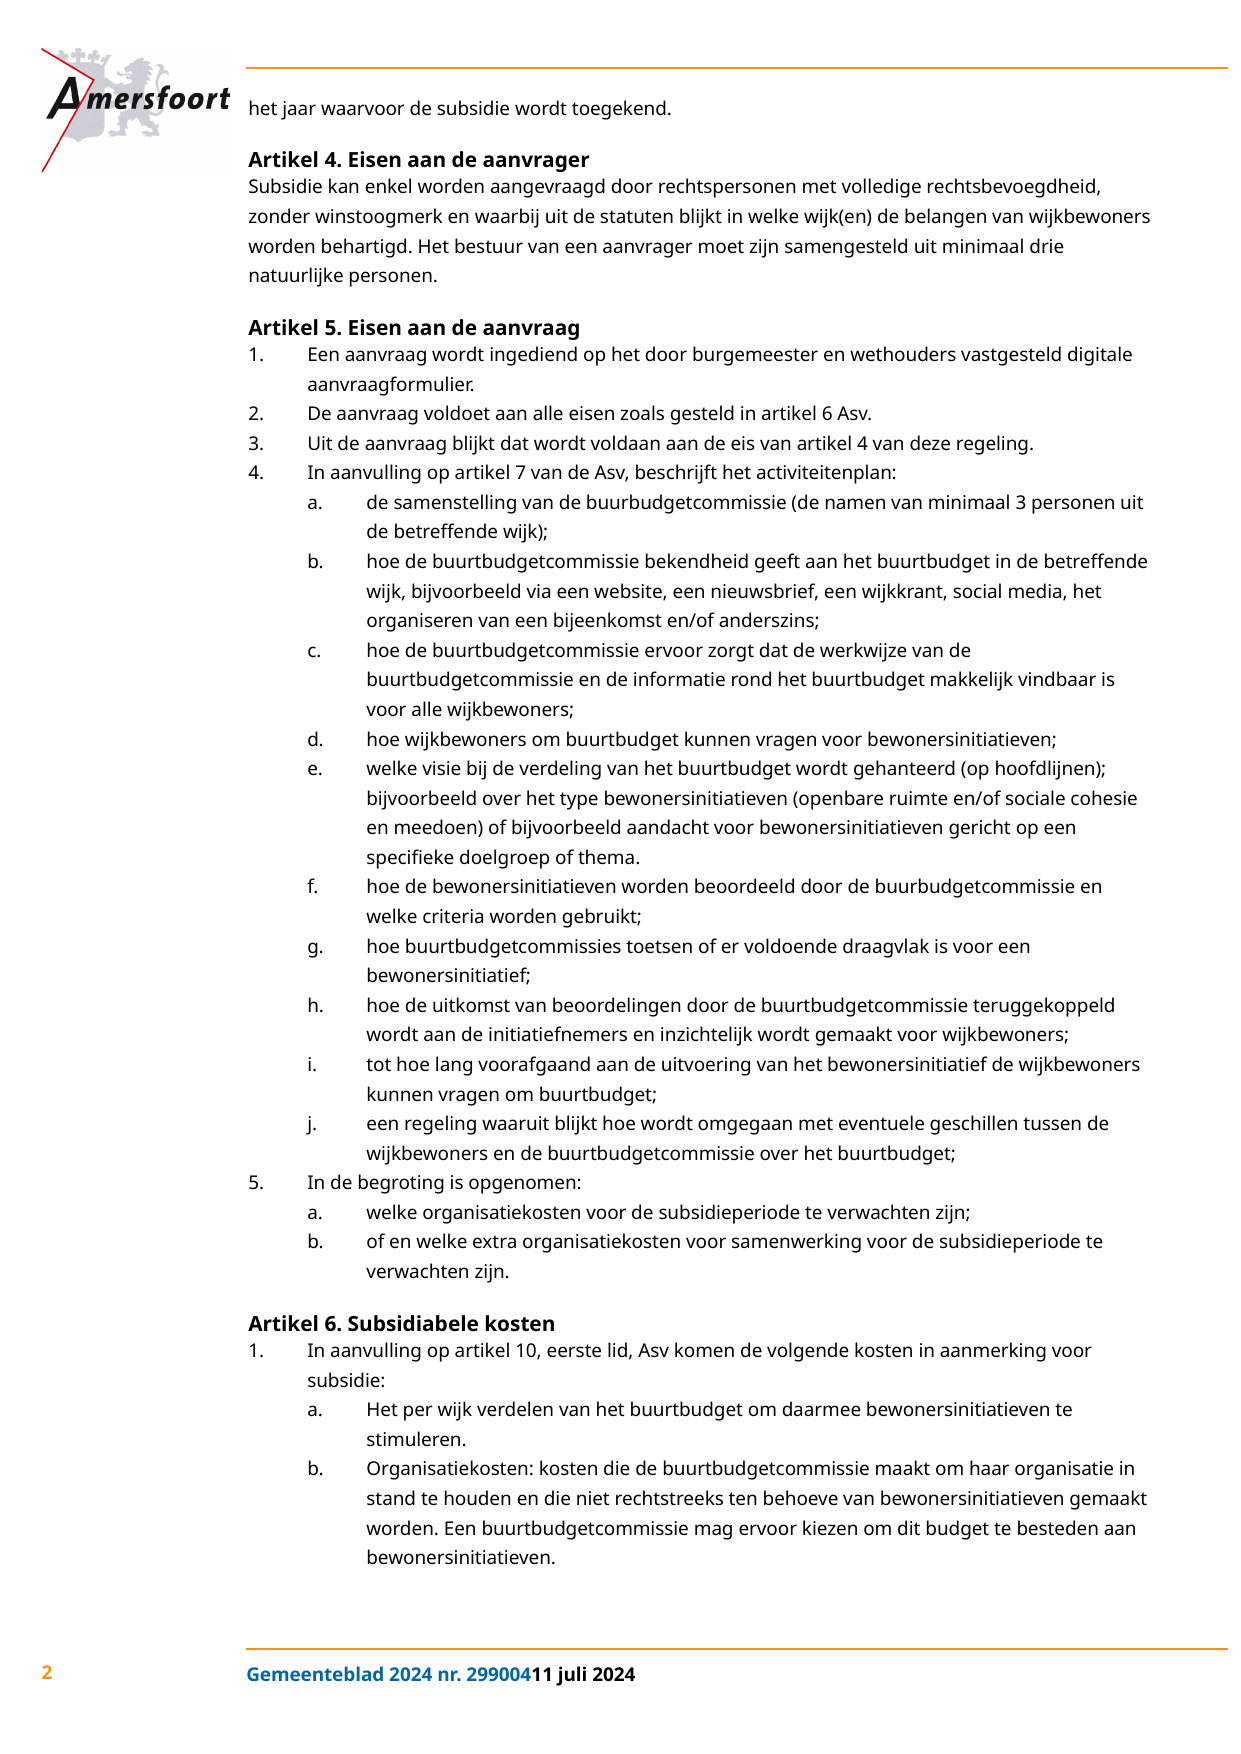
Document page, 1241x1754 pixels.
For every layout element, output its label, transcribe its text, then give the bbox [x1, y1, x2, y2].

picture [41, 47, 231, 172]
list hoe de buurtbudgetcommissie bekendheid geeft aan het buurtbudget in de betreffende wijk, bijvoorbeeld via een website, een nieuwsbrief, een wijkkrant, social media, het organiseren van een bijeenkomst en/of anderszins; [307, 548, 1152, 633]
list In aanvulling op artikel 7 van de Asv, beschrijft het activiteitenplan: [248, 459, 1152, 485]
list een regeling waaruit blijkt hoe wordt omgegaan met eventuele geschillen tussen de wijkbewoners en de buurtbudgetcommissie over het buurtbudget; [307, 1110, 1152, 1166]
list In de begroting is opgenomen: [248, 1169, 1152, 1195]
list hoe de uitkomst van beoordelingen door de buurtbudgetcommissie teruggekoppeld wordt aan de initiatiefnemers en inzichtelijk wordt gemaakt voor wijkbewoners; [307, 992, 1152, 1047]
list hoe buurtbudgetcommissies toetsen of er voldoende draagvlak is voor een bewonersinitiatief; [307, 933, 1152, 988]
list hoe wijkbewoners om buurtbudget kunnen vragen voor bewonersinitiatieven; [307, 726, 1152, 752]
list De aanvraag voldoet aan alle eisen zoals gesteld in artikel 6 Asv. [248, 400, 1152, 426]
text Artikel 5. Eisen aan de aanvraag [248, 313, 1152, 341]
text Subsidie kan enkel worden aangevraagd door rechtspersonen met volledige rechtsbevoegdheid, zonder winstoogmerk en waarbij uit de statuten blijkt in welke wijk(en) de belangen van wijkbewoners worden behartigd. Het bestuur van een aanvrager moet zijn samengesteld uit minimaal drie natuurlijke personen. [248, 174, 1152, 288]
list hoe de bewonersinitiatieven worden beoordeeld door de buurbudgetcommissie en welke criteria worden gebruikt; [307, 874, 1152, 929]
list Uit de aanvraag blijkt dat wordt voldaan aan de eis van artikel 4 van deze regeling. [248, 430, 1152, 456]
list de samenstelling van de buurbudgetcommissie (de namen van minimaal 3 personen uit de betreffende wijk); [307, 489, 1152, 544]
text Artikel 4. Eisen aan de aanvrager [248, 145, 1152, 174]
list tot hoe lang voorafgaand aan de uitvoering van het bewonersinitiatief de wijkbewoners kunnen vragen om buurtbudget; [307, 1051, 1152, 1107]
list Een aanvraag wordt ingediend op het door burgemeester en wethouders vastgesteld digitale aanvraagformulier. [248, 341, 1152, 397]
list Organisatiekosten: kosten die de buurtbudgetcommissie maakt om haar organisatie in stand te houden en die niet rechtstreeks ten behoeve van bewonersinitiatieven gemaakt worden. Een buurtbudgetcommissie mag ervoor kiezen om dit budget te besteden aan bewonersinitiatieven. [307, 1456, 1152, 1570]
list of en welke extra organisatiekosten voor samenwerking voor de subsidieperiode te verwachten zijn. [307, 1229, 1152, 1284]
list welke visie bij de verdeling van het buurtbudget wordt gehanteerd (op hoofdlijnen); bijvoorbeeld over het type bewonersinitiatieven (openbare ruimte en/of sociale cohesie en meedoen) of bijvoorbeeld aandacht voor bewonersinitiatieven gericht op een specifieke doelgroep of thema. [307, 755, 1152, 870]
list In aanvulling op artikel 10, eerste lid, Asv komen de volgende kosten in aanmerking voor subsidie: [248, 1337, 1152, 1392]
list Het per wijk verdelen van het buurtbudget om daarmee bewonersinitiatieven te stimuleren. [307, 1396, 1152, 1452]
text het jaar waarvoor de subsidie wordt toegekend. [248, 95, 1152, 121]
list welke organisatiekosten voor de subsidieperiode te verwachten zijn; [307, 1199, 1152, 1225]
list hoe de buurtbudgetcommissie ervoor zorgt dat de werkwijze van de buurtbudgetcommissie en de informatie rond het buurtbudget makkelijk vindbaar is voor alle wijkbewoners; [307, 637, 1152, 722]
text Artikel 6. Subsidiabele kosten [248, 1309, 1152, 1337]
